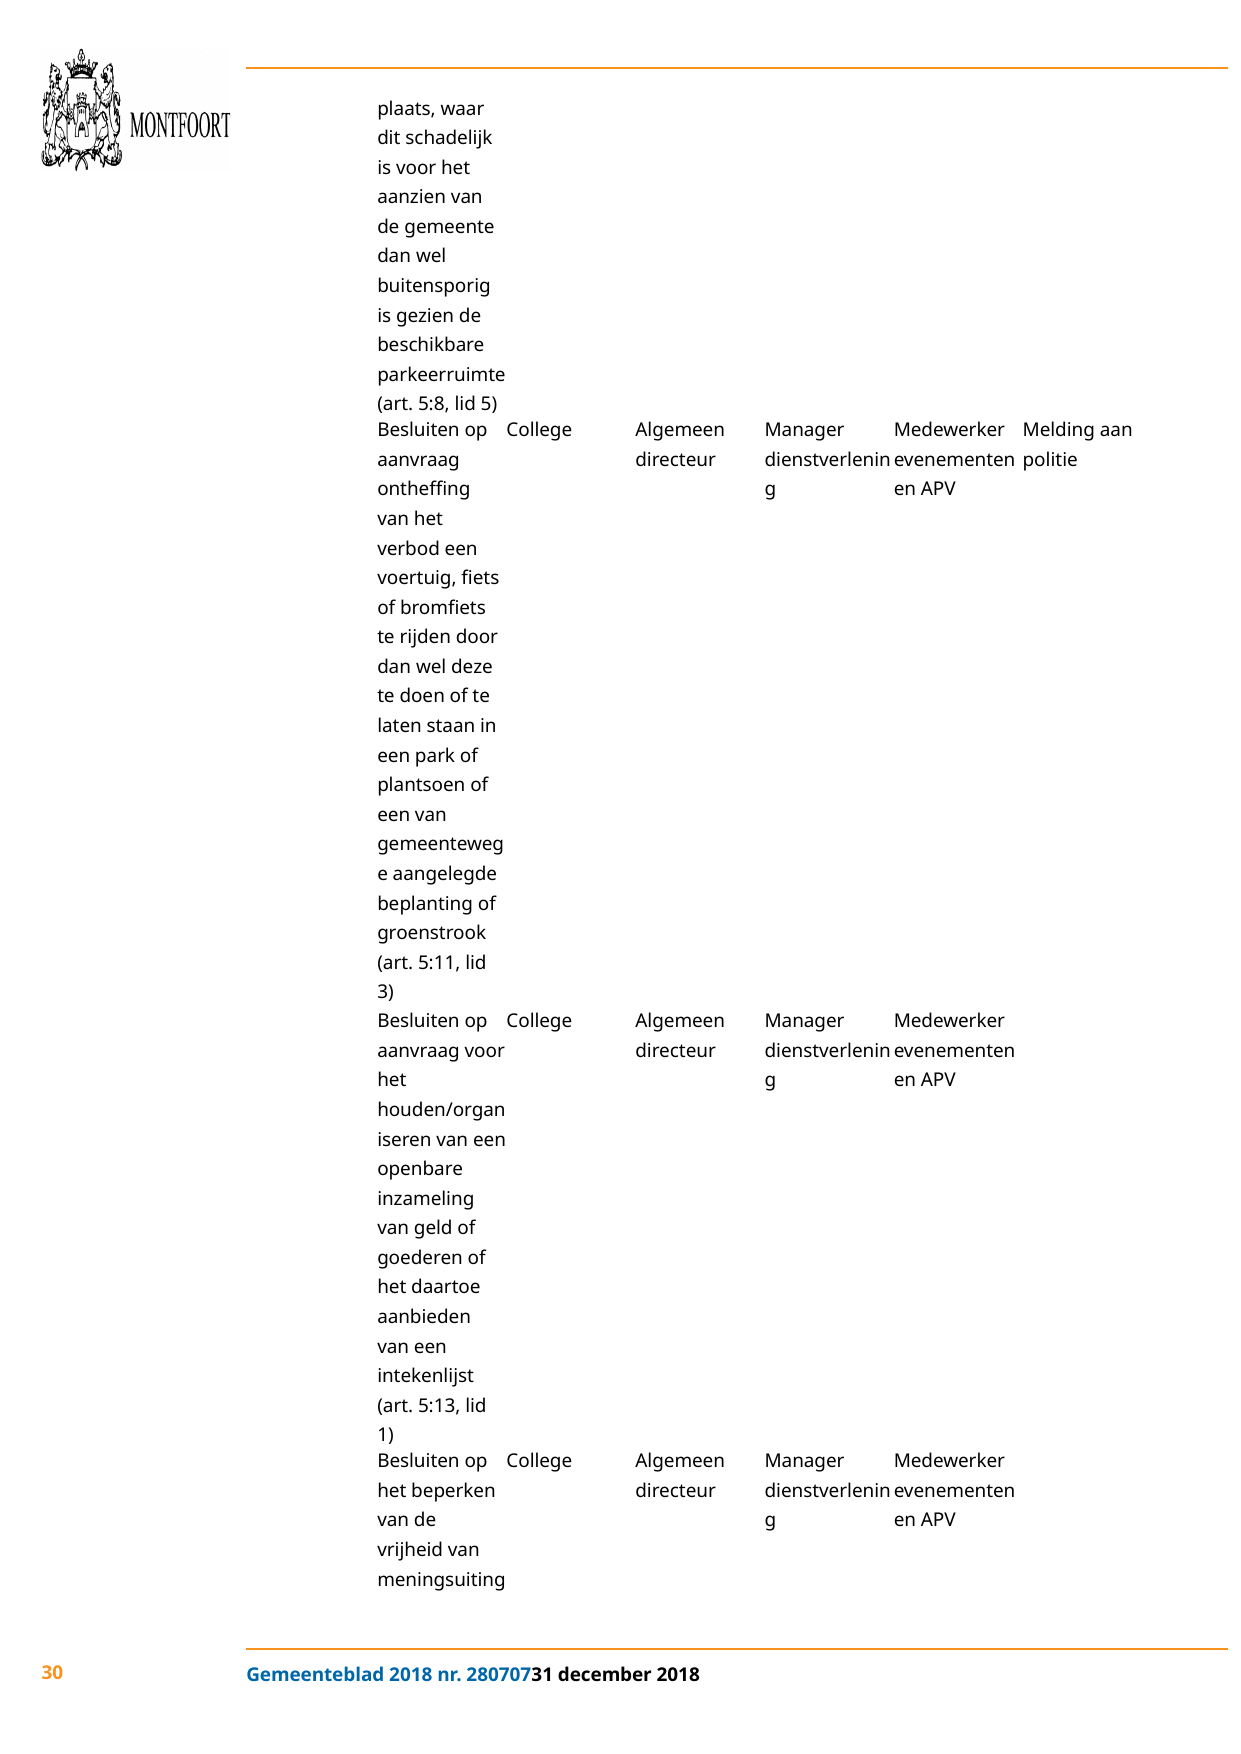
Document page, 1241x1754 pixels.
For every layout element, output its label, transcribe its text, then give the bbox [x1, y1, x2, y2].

table_cell [635, 95, 764, 416]
table_header Manager dienstverlening [764, 1008, 893, 1447]
table_header Besluiten op aanvraag voor het houden/organiseren van een open­bare inzameling van geld of goederen of het daartoe aanbieden van een intekenlijst (art. 5:13, lid 1) [377, 1008, 506, 1447]
table_header Algemeen directeur [635, 1008, 764, 1447]
table_cell [248, 416, 377, 1004]
table_cell Melding aan politie [1023, 416, 1152, 1004]
table_cell Algemeen directeur [635, 1448, 764, 1591]
table_cell Besluiten op het beperken van de vrijheid van meningsuiting [377, 1448, 506, 1591]
table_cell [248, 1448, 377, 1591]
table_cell College [506, 1448, 635, 1591]
table_cell Manager dienstverlening [764, 416, 893, 1004]
table_cell [506, 95, 635, 416]
table_cell Manager dienstverlening [764, 1448, 893, 1591]
table_cell [1023, 1448, 1152, 1591]
table_cell [764, 95, 893, 416]
table_cell plaats, waar dit schadelijk is voor het aanzien van de ge­meente dan wel buitensporig is gezien de beschikbare parkeerruimte (art. 5:8, lid 5) [377, 95, 506, 416]
table_header [1023, 1008, 1152, 1447]
table_cell [1023, 95, 1152, 416]
table_cell [248, 95, 377, 416]
table_cell [894, 95, 1022, 416]
table_cell Algemeen directeur [635, 416, 764, 1004]
table_cell Besluiten op aanvraag ontheffing van het verbod een voertuig, fiets of bromfiets te rijden door dan wel deze te doen of te laten staan in een park of plantsoen of een van gemeentewege aangelegde beplanting of groenstrook (art. 5:11, lid 3) [377, 416, 506, 1004]
table_header [248, 1008, 377, 1447]
table_cell Medewerker evenementen en APV [894, 416, 1022, 1004]
table_cell College [506, 416, 635, 1004]
table_header Medewerker evenementen en APV [894, 1008, 1022, 1447]
table_cell Medewerker evenementen en APV [894, 1448, 1022, 1591]
picture [41, 47, 231, 172]
table_header College [506, 1008, 635, 1447]
